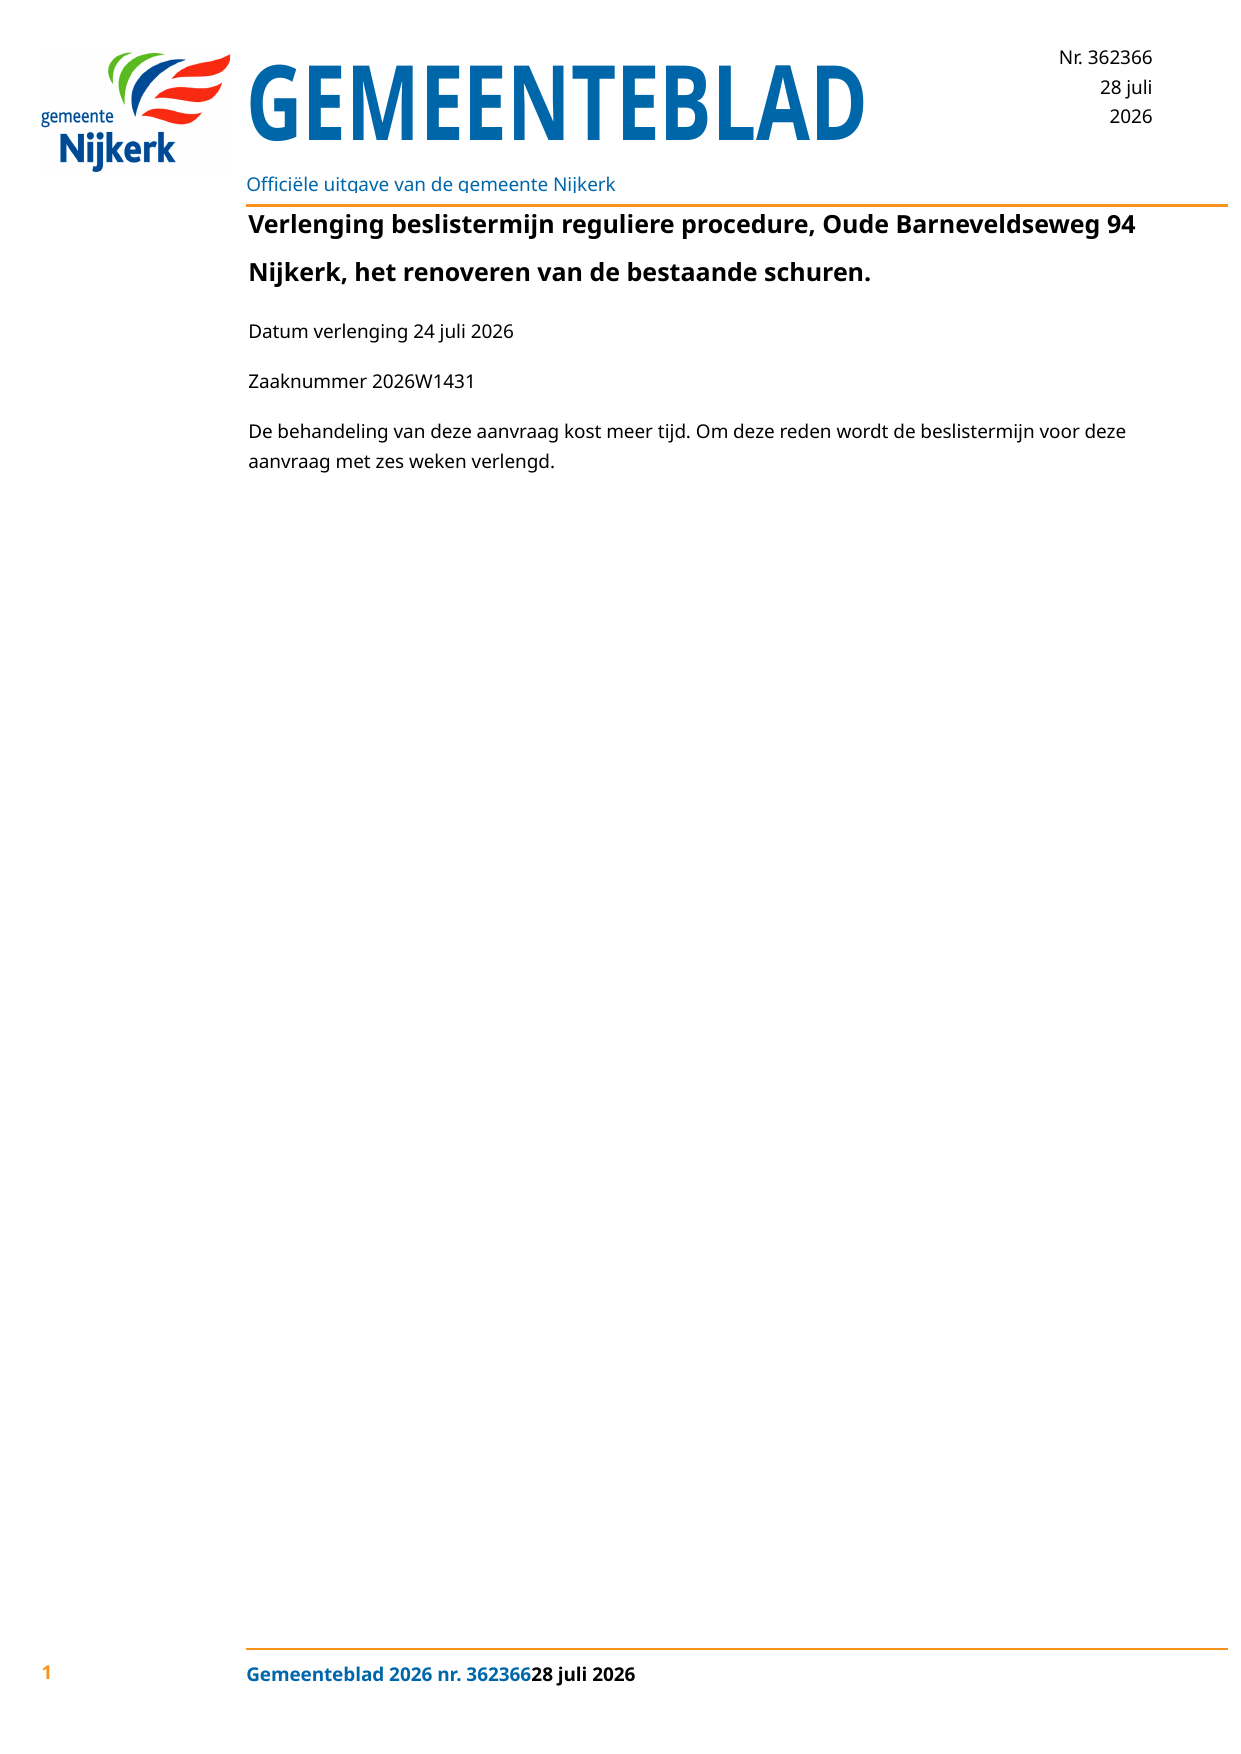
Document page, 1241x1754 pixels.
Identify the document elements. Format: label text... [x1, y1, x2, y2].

text Datum verlenging 24 juli 2026 [248, 318, 1152, 344]
text Verlenging beslistermijn reguliere procedure, Oude Barneveldseweg 94 Nijkerk, het renoveren van de bestaande schuren. [248, 207, 1152, 288]
text Zaaknummer 2026W1431 [248, 368, 1152, 394]
picture [41, 47, 231, 172]
text De behandeling van deze aanvraag kost meer tijd. Om deze reden wordt de beslistermijn voor deze aanvraag met zes weken verlengd. [248, 419, 1152, 474]
